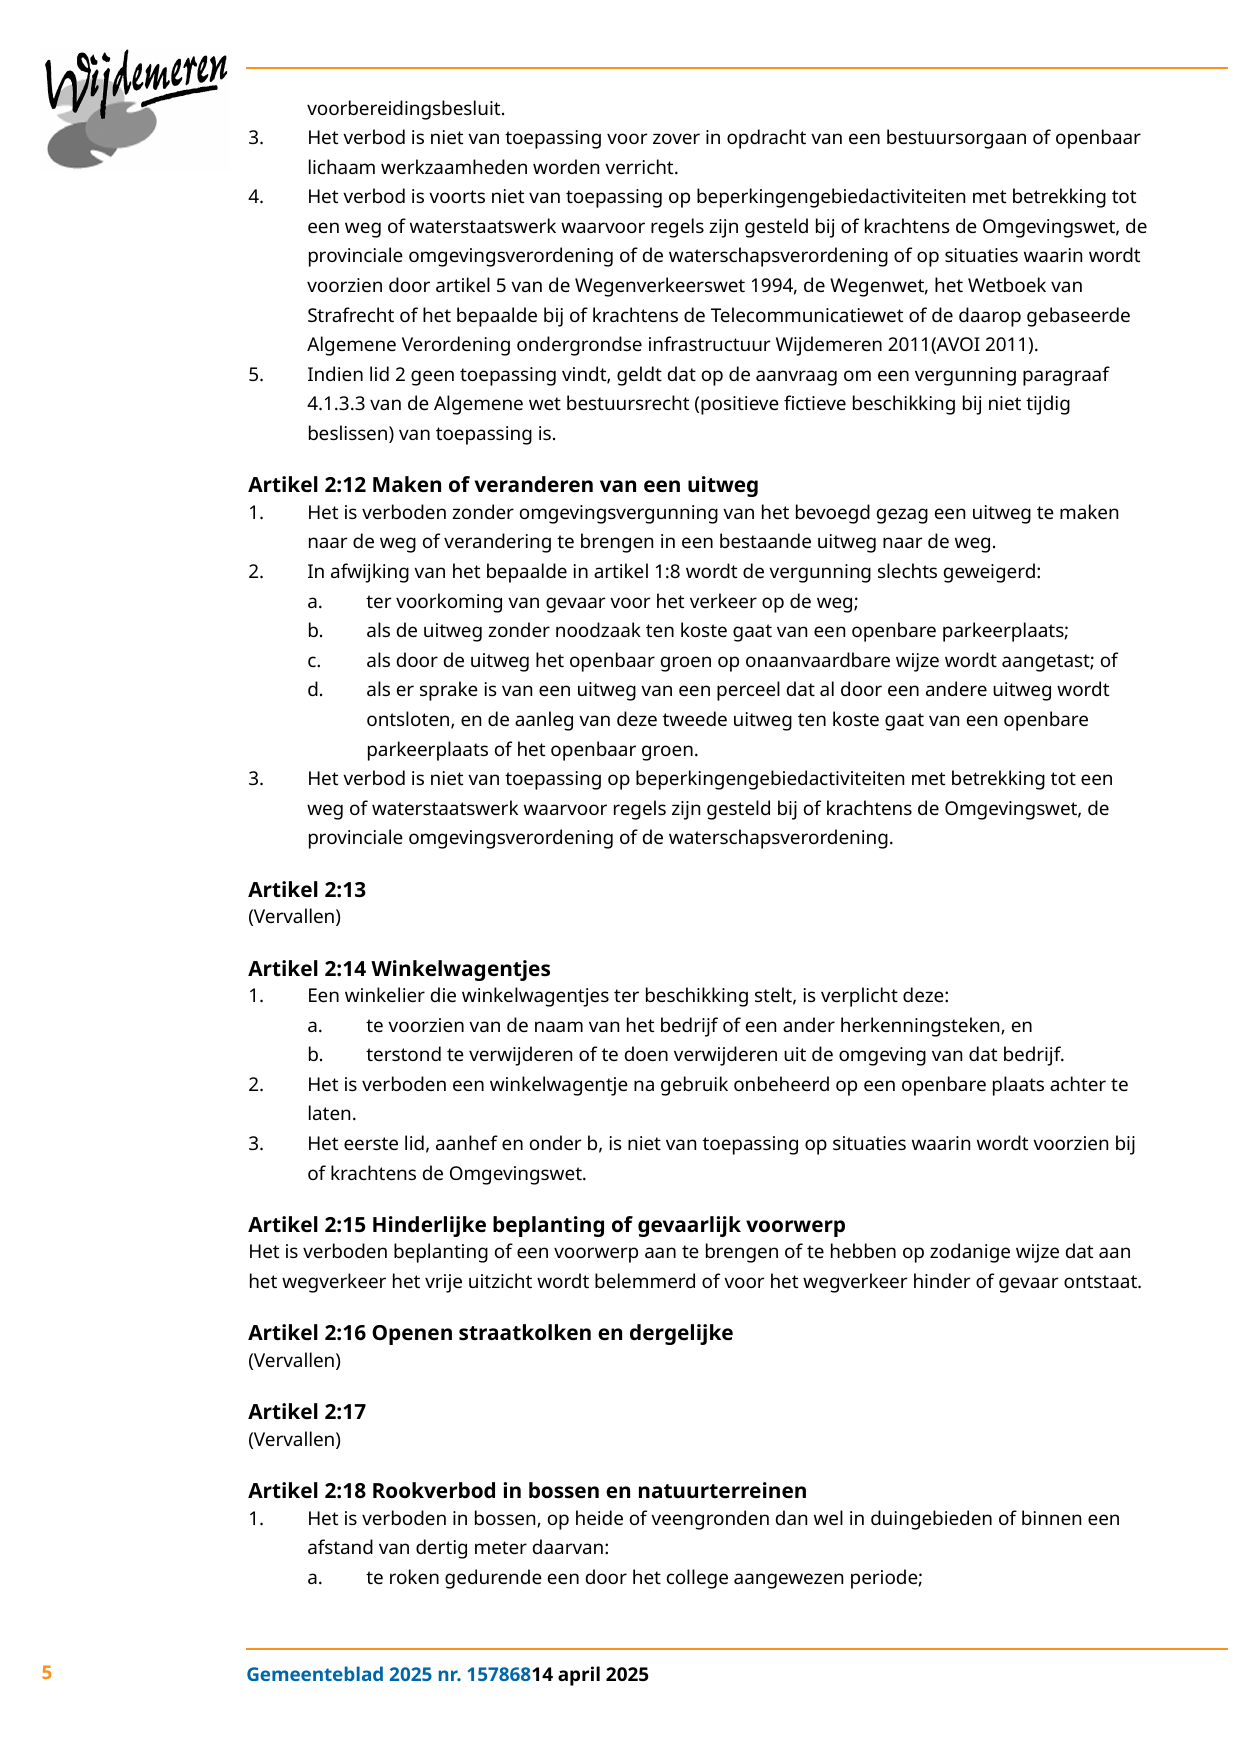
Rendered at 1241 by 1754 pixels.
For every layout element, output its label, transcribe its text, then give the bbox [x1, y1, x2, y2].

text Artikel 2:13 [248, 875, 1152, 903]
text (Vervallen) [248, 1347, 1152, 1373]
list Het eerste lid, aanhef en onder b, is niet van toepassing op situaties waarin wordt voorzien bij of krachtens de Omgevingswet. [248, 1130, 1152, 1185]
list Het verbod is niet van toepassing op beperkingengebiedactiviteiten met betrekking tot een weg of waterstaatswerk waarvoor regels zijn gesteld bij of krachtens de Omgevingswet, de provinciale omgevingsverordening of de waterschapsverordening. [248, 765, 1152, 850]
list Het is verboden zonder omgevingsvergunning van het bevoegd gezag een uitweg te maken naar de weg of verandering te brengen in een bestaande uitweg naar de weg. [248, 499, 1152, 554]
list Het is verboden een winkelwagentje na gebruik onbeheerd op een openbare plaats achter te laten. [248, 1071, 1152, 1126]
text Artikel 2:14 Winkelwagentjes [248, 954, 1152, 982]
text (Vervallen) [248, 1426, 1152, 1452]
list Het verbod is voorts niet van toepassing op beperkingengebiedactiviteiten met betrekking tot een weg of waterstaatswerk waarvoor regels zijn gesteld bij of krachtens de Omgevingswet, de provinciale omgevingsverordening of de waterschapsverordening of op situaties waarin wordt voorzien door artikel 5 van de Wegenverkeerswet 1994, de Wegenwet, het Wetboek van Strafrecht of het bepaalde bij of krachtens de Telecommunicatiewet of de daarop gebaseerde Algemene Verordening ondergrondse infrastructuur Wijdemeren 2011(AVOI 2011). [248, 183, 1152, 357]
text Artikel 2:15 Hinderlijke beplanting of gevaarlijk voorwerp [248, 1210, 1152, 1238]
list als de uitweg zonder noodzaak ten koste gaat van een openbare parkeerplaats; [307, 617, 1152, 643]
list als door de uitweg het openbaar groen op onaanvaardbare wijze wordt aangetast; of [307, 647, 1152, 673]
list te roken gedurende een door het college aangewezen periode; [307, 1564, 1152, 1589]
picture [41, 47, 231, 172]
list Indien lid 2 geen toepassing vindt, geldt dat op de aanvraag om een vergunning paragraaf 4.1.3.3 van de Algemene wet bestuursrecht (positieve fictieve beschikking bij niet tijdig beslissen) van toepassing is. [248, 361, 1152, 446]
list als er sprake is van een uitweg van een perceel dat al door een andere uitweg wordt ontsloten, en de aanleg van deze tweede uitweg ten koste gaat van een openbare parkeerplaats of het openbaar groen. [307, 677, 1152, 761]
list ter voorkoming van gevaar voor het verkeer op de weg; [307, 588, 1152, 613]
list te voorzien van de naam van het bedrijf of een ander herkenningsteken, en [307, 1012, 1152, 1037]
text (Vervallen) [248, 903, 1152, 929]
list Een winkelier die winkelwagentjes ter beschikking stelt, is verplicht deze: [248, 982, 1152, 1008]
text Artikel 2:17 [248, 1397, 1152, 1426]
list voorbereidingsbesluit. [248, 95, 1152, 121]
list terstond te verwijderen of te doen verwijderen uit de omgeving van dat bedrijf. [307, 1041, 1152, 1067]
text Het is verboden beplanting of een voorwerp aan te brengen of te hebben op zodanige wijze dat aan het wegverkeer het vrije uitzicht wordt belemmerd of voor het wegverkeer hinder of gevaar ontstaat. [248, 1238, 1152, 1294]
text Artikel 2:12 Maken of veranderen van een uitweg [248, 471, 1152, 499]
list In afwijking van het bepaalde in artikel 1:8 wordt de vergunning slechts geweigerd: [248, 558, 1152, 584]
text Artikel 2:18 Rookverbod in bossen en natuurterreinen [248, 1476, 1152, 1505]
list Het verbod is niet van toepassing voor zover in opdracht van een bestuursorgaan of openbaar lichaam werkzaamheden worden verricht. [248, 124, 1152, 180]
list Het is verboden in bossen, op heide of veengronden dan wel in duingebieden of binnen een afstand van dertig meter daarvan: [248, 1505, 1152, 1560]
text Artikel 2:16 Openen straatkolken en dergelijke [248, 1318, 1152, 1347]
